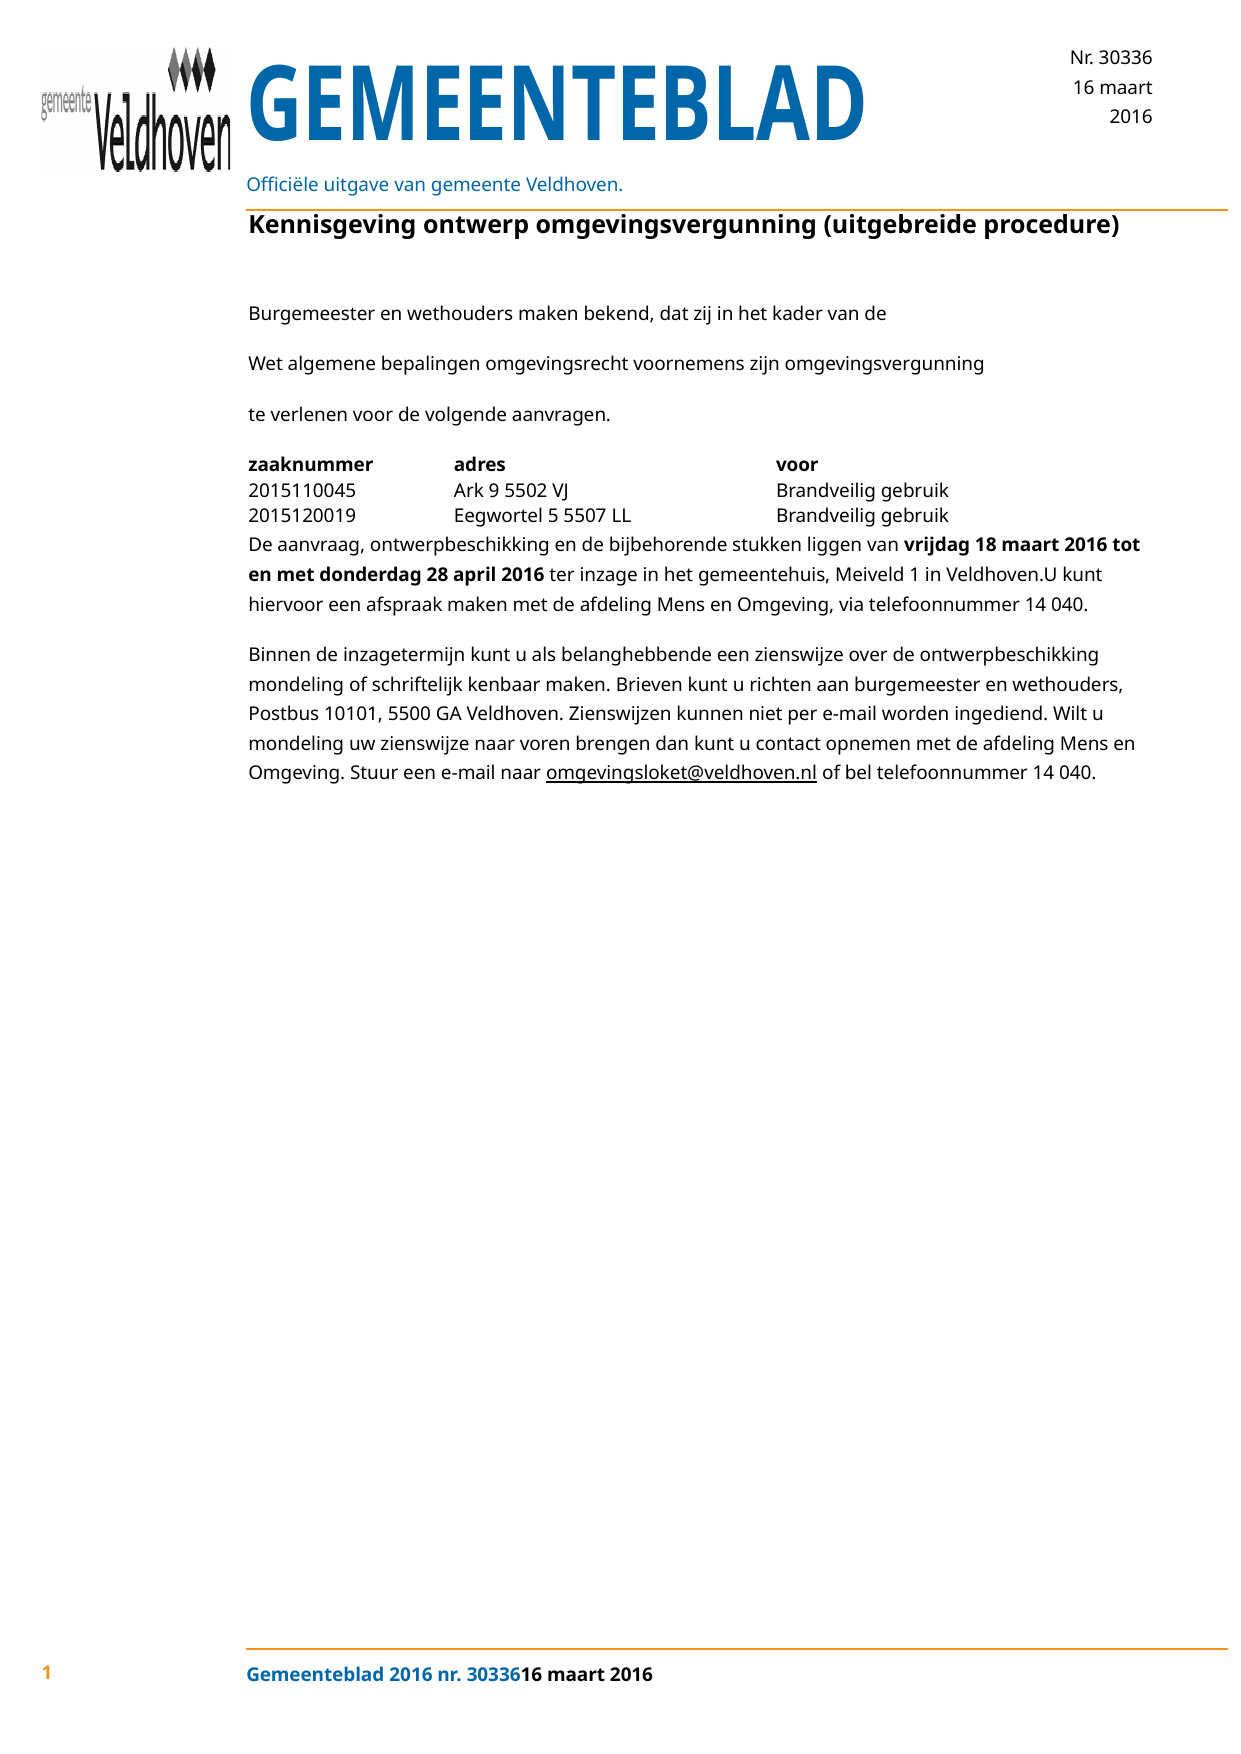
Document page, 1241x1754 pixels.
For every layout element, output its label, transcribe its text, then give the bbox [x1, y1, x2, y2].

text De aanvraag, ontwerpbeschikking en de bijbehorende stukken liggen van vrijdag 18 maart 2016 tot en met donderdag 28 april 2016 ter inzage in het gemeentehuis, Meiveld 1 in Veldhoven.U kunt hiervoor een afspraak maken met de afdeling Mens en Omgeving, via telefoonnummer 14 040. [248, 532, 1152, 617]
table_header voor [776, 451, 1152, 477]
text Binnen de inzagetermijn kunt u als belanghebbende een zienswijze over de ontwerpbeschikking mondeling of schriftelijk kenbaar maken. Brieven kunt u richten aan burgemeester en wethouders, Postbus 10101, 5500 GA Veldhoven. Zienswijzen kunnen niet per e-mail worden ingediend. Wilt u mondeling uw zienswijze naar voren brengen dan kunt u contact opnemen met de afdeling Mens en Omgeving. Stuur een e-mail naar omgevingsloket@veldhoven.nl of bel telefoonnummer 14 040. [248, 641, 1152, 785]
table_cell 2015120019 [248, 503, 454, 528]
text Kennisgeving ontwerp omgevingsvergunning (uitgebreide procedure) [248, 211, 1152, 241]
text Burgemeester en wethouders maken bekend, dat zij in het kader van de [248, 300, 1152, 326]
table_cell Eegwortel 5 5507 LL [454, 503, 776, 528]
picture [41, 47, 231, 172]
table_cell Ark 9 5502 VJ [454, 477, 776, 503]
text te verlenen voor de volgende aanvragen. [248, 401, 1152, 426]
text Wet algemene bepalingen omgevingsrecht voornemens zijn omgevingsvergunning [248, 350, 1152, 376]
table_cell Brandveilig gebruik [776, 503, 1152, 528]
table_header zaaknummer [248, 451, 454, 477]
table_cell 2015110045 [248, 477, 454, 503]
table_cell Brandveilig gebruik [776, 477, 1152, 503]
table_header adres [454, 451, 776, 477]
